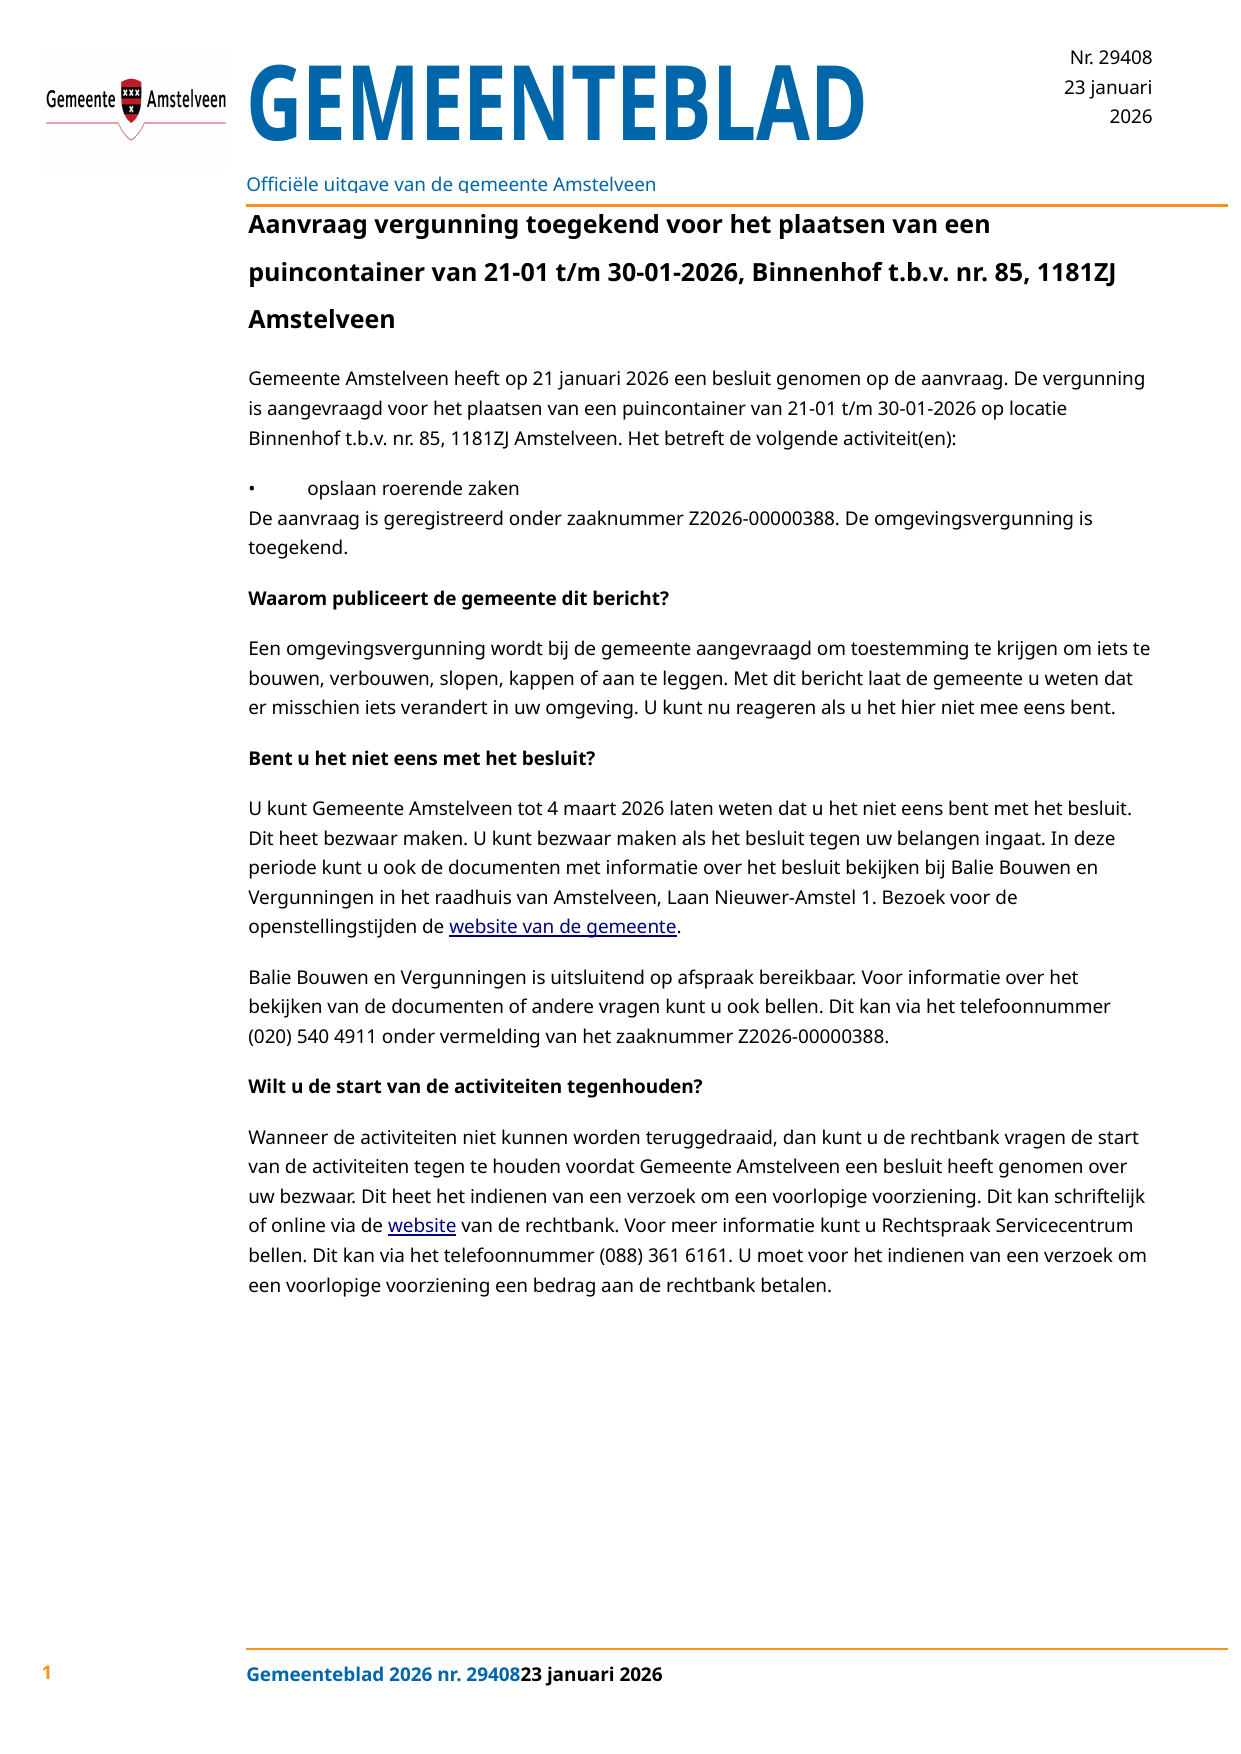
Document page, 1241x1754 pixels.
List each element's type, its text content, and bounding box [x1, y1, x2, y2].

text Aanvraag vergunning toegekend voor het plaatsen van een puincontainer van 21-01 t/m 30-01-2026, Binnenhof t.b.v. nr. 85, 1181ZJ Amstelveen [248, 207, 1152, 336]
picture [41, 47, 231, 172]
text Bent u het niet eens met het besluit? [248, 745, 1152, 770]
text Een omgevingsvergunning wordt bij de gemeente aangevraagd om toestemming te krijgen om iets te bouwen, verbouwen, slopen, kappen of aan te leggen. Met dit bericht laat de gemeente u weten dat er misschien iets verandert in uw omgeving. U kunt nu reageren als u het hier niet mee eens bent. [248, 635, 1152, 720]
text U kunt Gemeente Amstelveen tot 4 maart 2026 laten weten dat u het niet eens bent met het besluit. Dit heet bezwaar maken. U kunt bezwaar maken als het besluit tegen uw belangen ingaat. In deze periode kunt u ook de documenten met informatie over het besluit bekijken bij Balie Bouwen en Vergunningen in het raadhuis van Amstelveen, Laan Nieuwer-Amstel 1. Bezoek voor de openstellingstijden de website van de gemeente. [248, 795, 1152, 939]
text Wilt u de start van de activiteiten tegenhouden? [248, 1073, 1152, 1099]
text Waarom publiceert de gemeente dit bericht? [248, 585, 1152, 610]
list opslaan roerende zaken [248, 475, 1152, 501]
text Balie Bouwen en Vergunningen is uitsluitend op afspraak bereikbaar. Voor informatie over het bekijken van de documenten of andere vragen kunt u ook bellen. Dit kan via het telefoonnummer (020) 540 4911 onder vermelding van het zaaknummer Z2026-00000388. [248, 964, 1152, 1049]
text Gemeente Amstelveen heeft op 21 januari 2026 een besluit genomen op de aanvraag. De vergunning is aangevraagd voor het plaatsen van een puincontainer van 21-01 t/m 30-01-2026 op locatie Binnenhof t.b.v. nr. 85, 1181ZJ Amstelveen. Het betreft de volgende activiteit(en): [248, 366, 1152, 450]
text De aanvraag is geregistreerd onder zaaknummer Z2026-00000388. De omgevingsvergunning is toegekend. [248, 505, 1152, 560]
text Wanneer de activiteiten niet kunnen worden teruggedraaid, dan kunt u de rechtbank vragen de start van de activiteiten tegen te houden voordat Gemeente Amstelveen een besluit heeft genomen over uw bezwaar. Dit heet het indienen van een verzoek om een voorlopige voorziening. Dit kan schriftelijk of online via de website van de rechtbank. Voor meer informatie kunt u Rechtspraak Servicecentrum bellen. Dit kan via het telefoonnummer (088) 361 6161. U moet voor het indienen van een verzoek om een voorlopige voorziening een bedrag aan de rechtbank betalen. [248, 1124, 1152, 1297]
